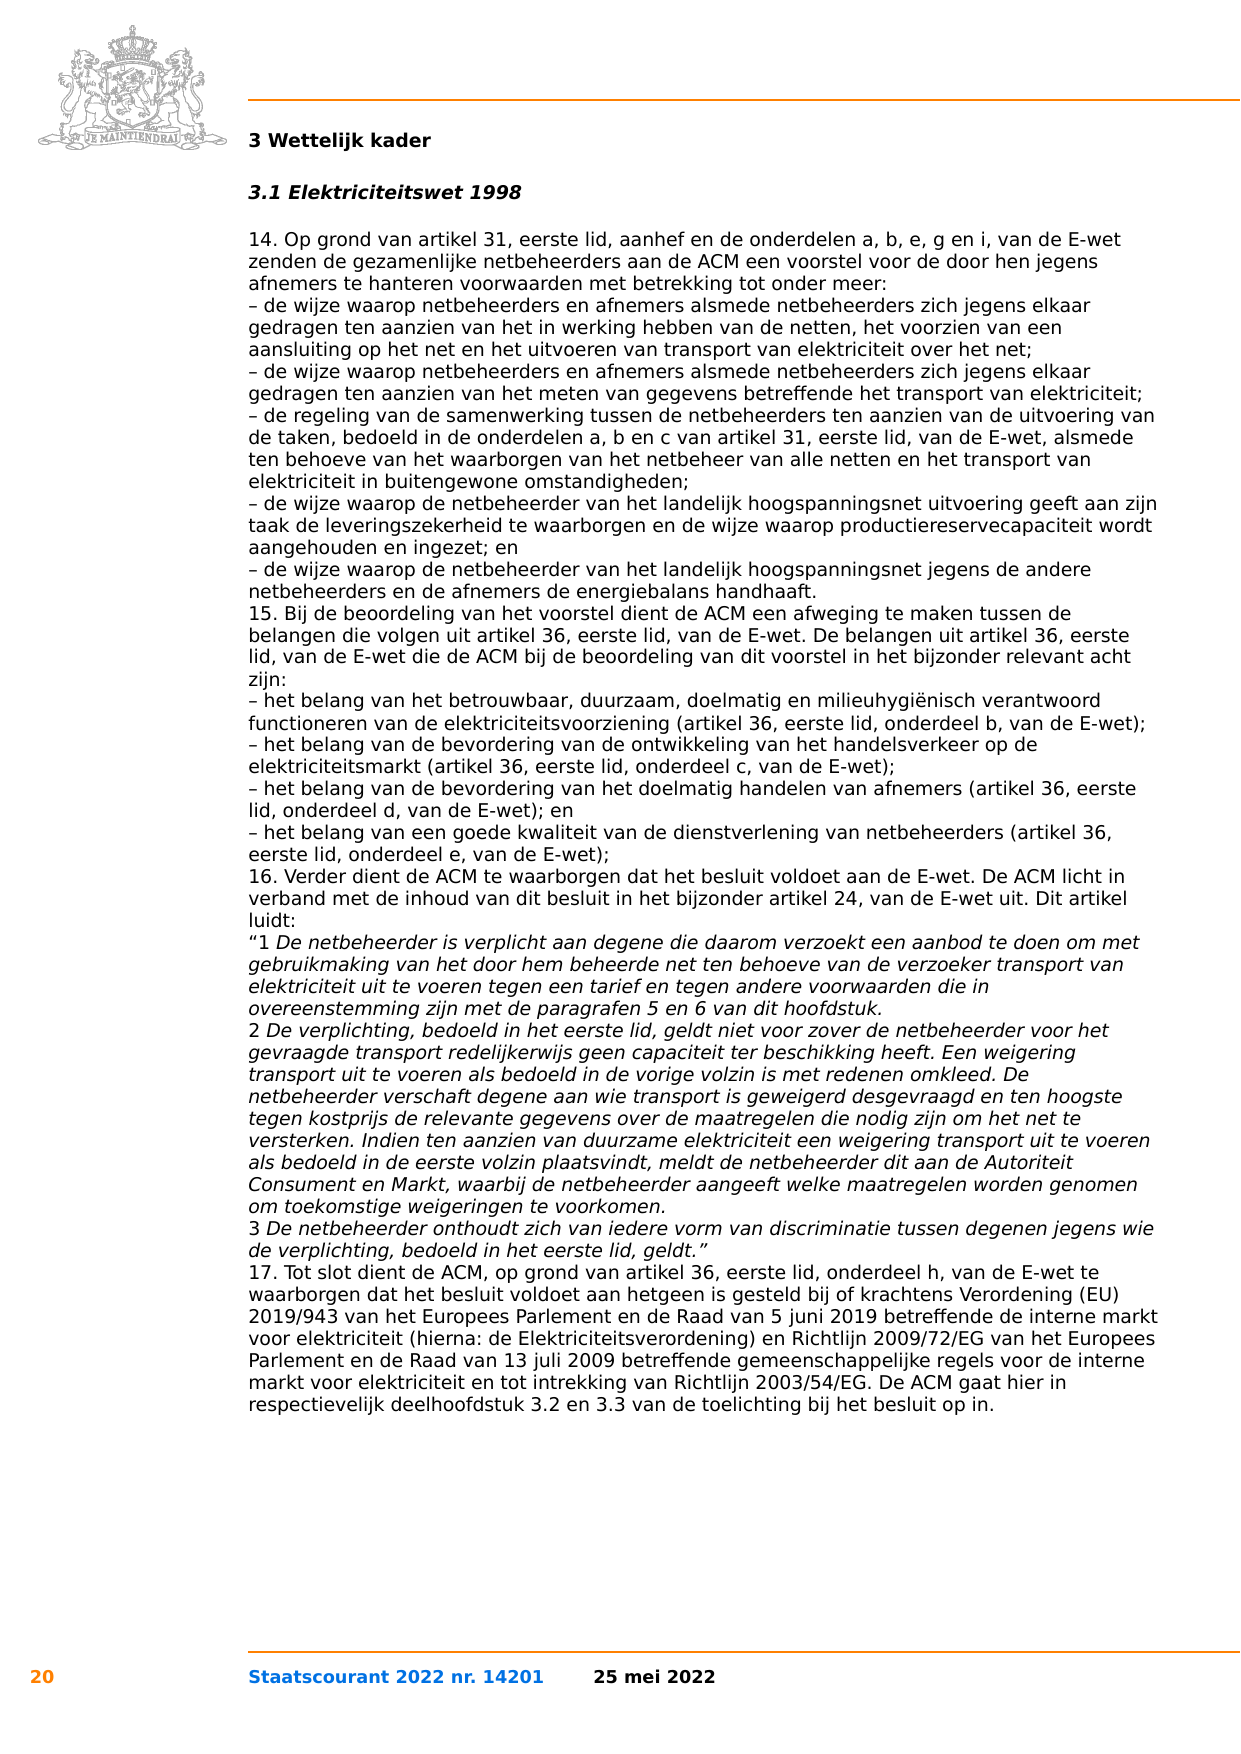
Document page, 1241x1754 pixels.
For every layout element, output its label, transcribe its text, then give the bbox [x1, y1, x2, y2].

text 17. Tot slot dient de ACM, op grond van artikel 36, eerste lid, onderdeel h, van de E-wet te waarborgen dat het besluit voldoet aan hetgeen is gesteld bij of krachtens Verordening (EU) 2019/943 van het Europees Parlement en de Raad van 5 juni 2019 betreffende de interne markt voor elektriciteit (hierna: de Elektriciteitsverordening) en Richtlijn 2009/72/EG van het Europees Parlement en de Raad van 13 juli 2009 betreffende gemeenschappelijke regels voor de interne markt voor elektriciteit en tot intrekking van Richtlijn 2003/54/EG. De ACM gaat hier in respectievelijk deelhoofdstuk 3.2 en 3.3 van de toelichting bij het besluit op in. [248, 1262, 1163, 1416]
subtitle 3.1 Elektriciteitswet 1998 [248, 182, 1163, 204]
text “1 De netbeheerder is verplicht aan degene die daarom verzoekt een aanbod te doen om met gebruikmaking van het door hem beheerde net ten behoeve van de verzoeker transport van elektriciteit uit te voeren tegen een tarief en tegen andere voorwaarden die in overeenstemming zijn met de paragrafen 5 en 6 van dit hoofdstuk. [248, 932, 1163, 1020]
subtitle 3 Wettelijk kader [248, 130, 1163, 152]
text – het belang van de bevordering van de ontwikkeling van het handelsverkeer op de elektriciteitsmarkt (artikel 36, eerste lid, onderdeel c, van de E-wet); [248, 734, 1163, 778]
text 14. Op grond van artikel 31, eerste lid, aanhef en de onderdelen a, b, e, g en i, van de E-wet zenden de gezamenlijke netbeheerders aan de ACM een voorstel voor de door hen jegens afnemers te hanteren voorwaarden met betrekking tot onder meer: [248, 229, 1163, 295]
text 15. Bij de beoordeling van het voorstel dient de ACM een afweging te maken tussen de belangen die volgen uit artikel 36, eerste lid, van de E-wet. De belangen uit artikel 36, eerste lid, van de E-wet die de ACM bij de beoordeling van dit voorstel in het bijzonder relevant acht zijn: [248, 602, 1163, 690]
text – de wijze waarop de netbeheerder van het landelijk hoogspanningsnet uitvoering geeft aan zijn taak de leveringszekerheid te waarborgen en de wijze waarop productiereservecapaciteit wordt aangehouden en ingezet; en [248, 493, 1163, 558]
text 2 De verplichting, bedoeld in het eerste lid, geldt niet voor zover de netbeheerder voor het gevraagde transport redelijkerwijs geen capaciteit ter beschikking heeft. Een weigering transport uit te voeren als bedoeld in de vorige volzin is met redenen omkleed. De netbeheerder verschaft degene aan wie transport is geweigerd desgevraagd en ten hoogste tegen kostprijs de relevante gegevens over de maatregelen die nodig zijn om het net te versterken. Indien ten aanzien van duurzame elektriciteit een weigering transport uit te voeren als bedoeld in de eerste volzin plaatsvindt, meldt de netbeheerder dit aan de Autoriteit Consument en Markt, waarbij de netbeheerder aangeeft welke maatregelen worden genomen om toekomstige weigeringen te voorkomen. [248, 1020, 1163, 1218]
text – het belang van een goede kwaliteit van de dienstverlening van netbeheerders (artikel 36, eerste lid, onderdeel e, van de E-wet); [248, 822, 1163, 866]
text – de wijze waarop netbeheerders en afnemers alsmede netbeheerders zich jegens elkaar gedragen ten aanzien van het meten van gegevens betreffende het transport van elektriciteit; [248, 361, 1163, 405]
text – het belang van de bevordering van het doelmatig handelen van afnemers (artikel 36, eerste lid, onderdeel d, van de E-wet); en [248, 778, 1163, 822]
text – de wijze waarop de netbeheerder van het landelijk hoogspanningsnet jegens de andere netbeheerders en de afnemers de energiebalans handhaaft. [248, 558, 1163, 602]
picture [38, 25, 227, 150]
text 3 De netbeheerder onthoudt zich van iedere vorm van discriminatie tussen degenen jegens wie de verplichting, bedoeld in het eerste lid, geldt.” [248, 1218, 1163, 1262]
text – het belang van het betrouwbaar, duurzaam, doelmatig en milieuhygiënisch verantwoord functioneren van de elektriciteitsvoorziening (artikel 36, eerste lid, onderdeel b, van de E-wet); [248, 690, 1163, 734]
text – de wijze waarop netbeheerders en afnemers alsmede netbeheerders zich jegens elkaar gedragen ten aanzien van het in werking hebben van de netten, het voorzien van een aansluiting op het net en het uitvoeren van transport van elektriciteit over het net; [248, 295, 1163, 361]
text – de regeling van de samenwerking tussen de netbeheerders ten aanzien van de uitvoering van de taken, bedoeld in de onderdelen a, b en c van artikel 31, eerste lid, van de E-wet, alsmede ten behoeve van het waarborgen van het netbeheer van alle netten en het transport van elektriciteit in buitengewone omstandigheden; [248, 405, 1163, 493]
text 16. Verder dient de ACM te waarborgen dat het besluit voldoet aan de E-wet. De ACM licht in verband met de inhoud van dit besluit in het bijzonder artikel 24, van de E-wet uit. Dit artikel luidt: [248, 866, 1163, 932]
